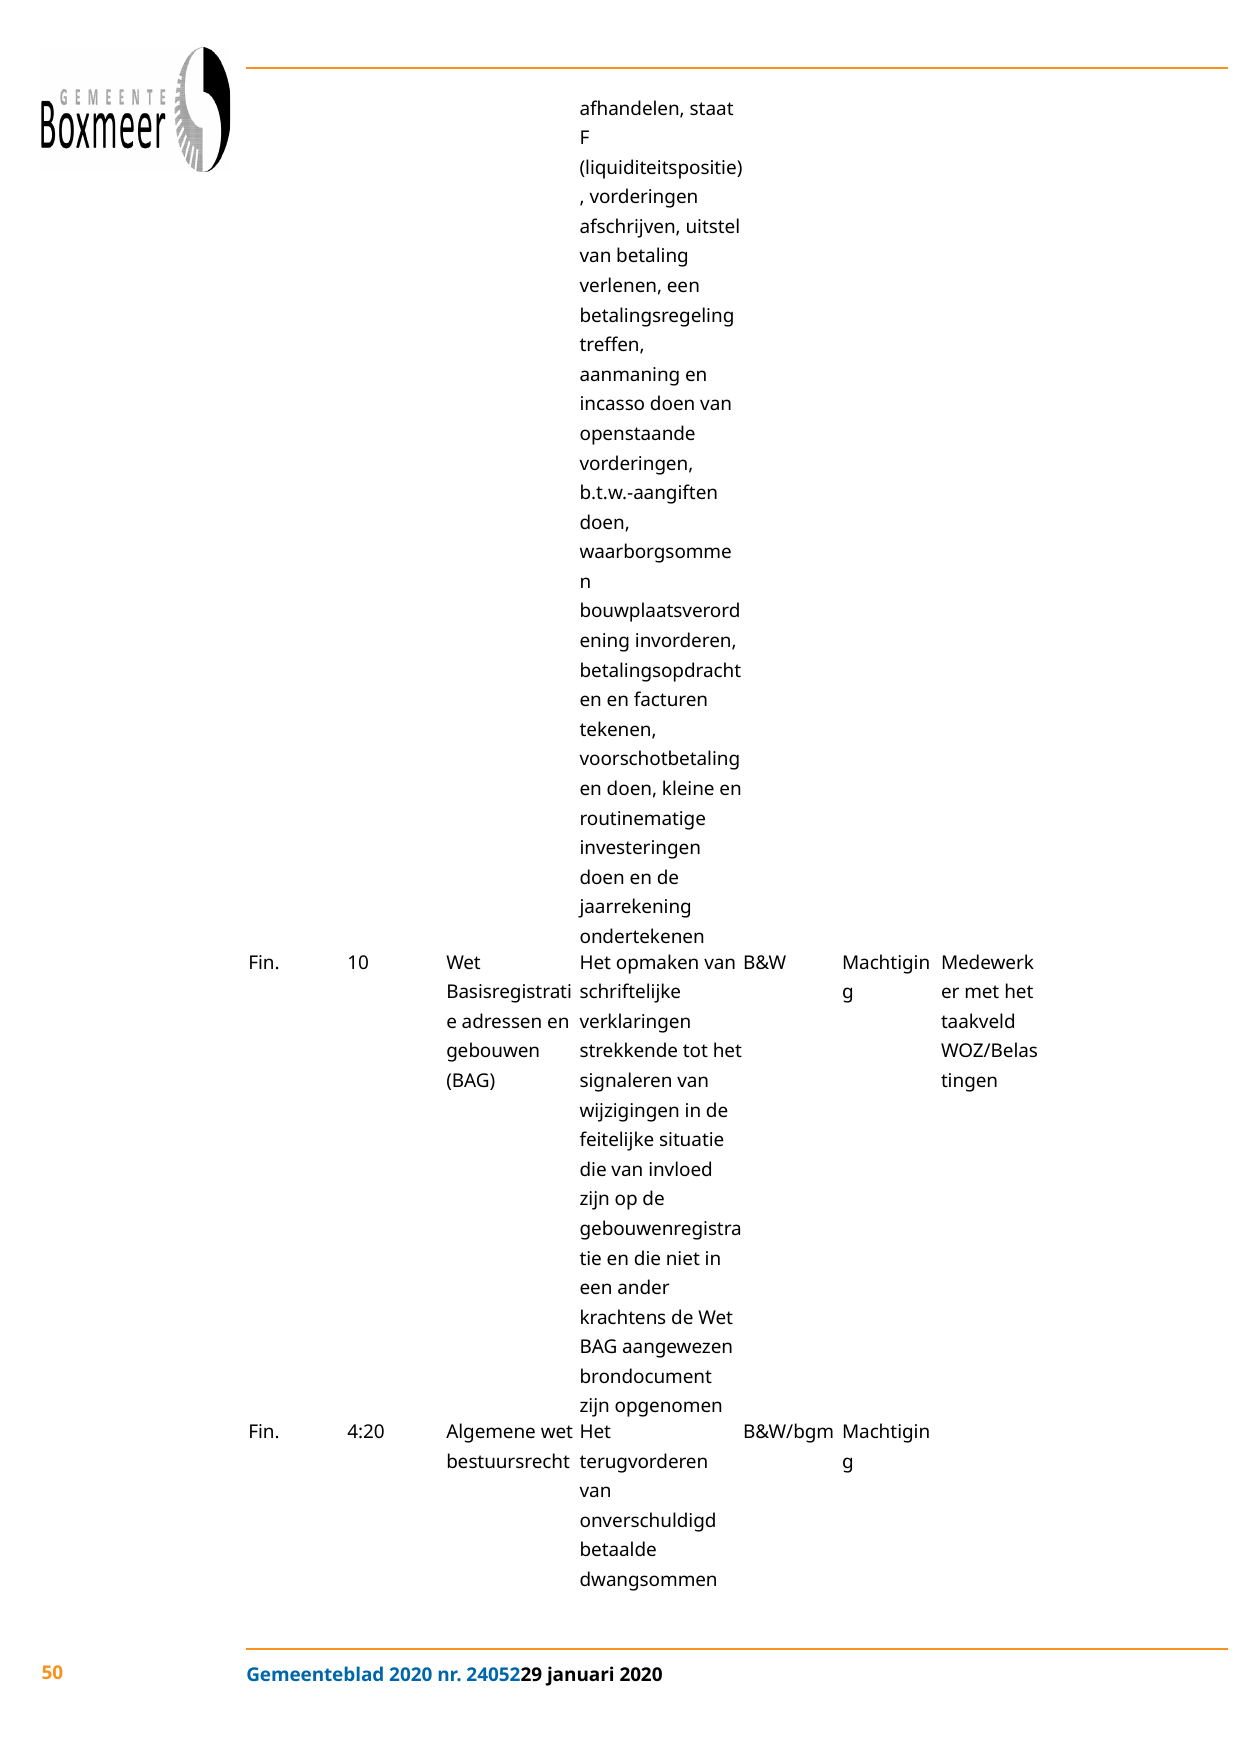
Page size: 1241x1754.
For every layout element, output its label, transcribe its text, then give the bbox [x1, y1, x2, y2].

table_cell B&W/bgm [743, 1418, 842, 1592]
table_cell Machtiging [842, 949, 941, 1418]
table_cell Medewerker met het taakveld WOZ/Belastingen [941, 949, 1040, 1418]
table_cell [347, 95, 446, 949]
table_cell Wet Basisregistratie adressen en gebouwen (BAG) [446, 949, 579, 1418]
table_cell [1040, 95, 1152, 949]
table_cell 10 [347, 949, 446, 1418]
table_cell [446, 95, 579, 949]
table_cell Fin. [248, 1418, 347, 1592]
table_cell Het opmaken van schriftelijke verklaringen strekkende tot het signaleren van wijzigingen in de feitelijke situatie die van invloed zijn op de gebouwenregistratie en die niet in een ander krachtens de Wet BAG aangewezen brondocument zijn opgenomen [579, 949, 743, 1418]
table_cell Algemene wet bestuursrecht [446, 1418, 579, 1592]
table_cell [842, 95, 941, 949]
table_cell B&W [743, 949, 842, 1418]
table_cell Het terugvorderen van onverschuldigd betaalde dwangsommen [579, 1418, 743, 1592]
table_cell [941, 95, 1040, 949]
picture [41, 47, 231, 172]
table_cell [248, 95, 347, 949]
table_cell Fin. [248, 949, 347, 1418]
table_cell 4:20 [347, 1418, 446, 1592]
table_cell [1040, 949, 1152, 1418]
table_cell Machtiging [842, 1418, 941, 1592]
table_cell afhandelen, staat F (liquiditeitspositie), vorderingen afschrijven, uitstel van betaling verlenen, een betalingsregeling treffen, aanmaning en incasso doen van openstaande vorderingen, b.t.w.-aangiften doen, waarborgsommen bouwplaatsverordening invorderen, betalingsopdrachten en facturen tekenen, voorschotbetalingen doen, kleine en routinematige investeringen doen en de jaarrekening ondertekenen [579, 95, 743, 949]
table_cell [743, 95, 842, 949]
table_cell [1040, 1418, 1152, 1592]
table_cell [941, 1418, 1040, 1592]
